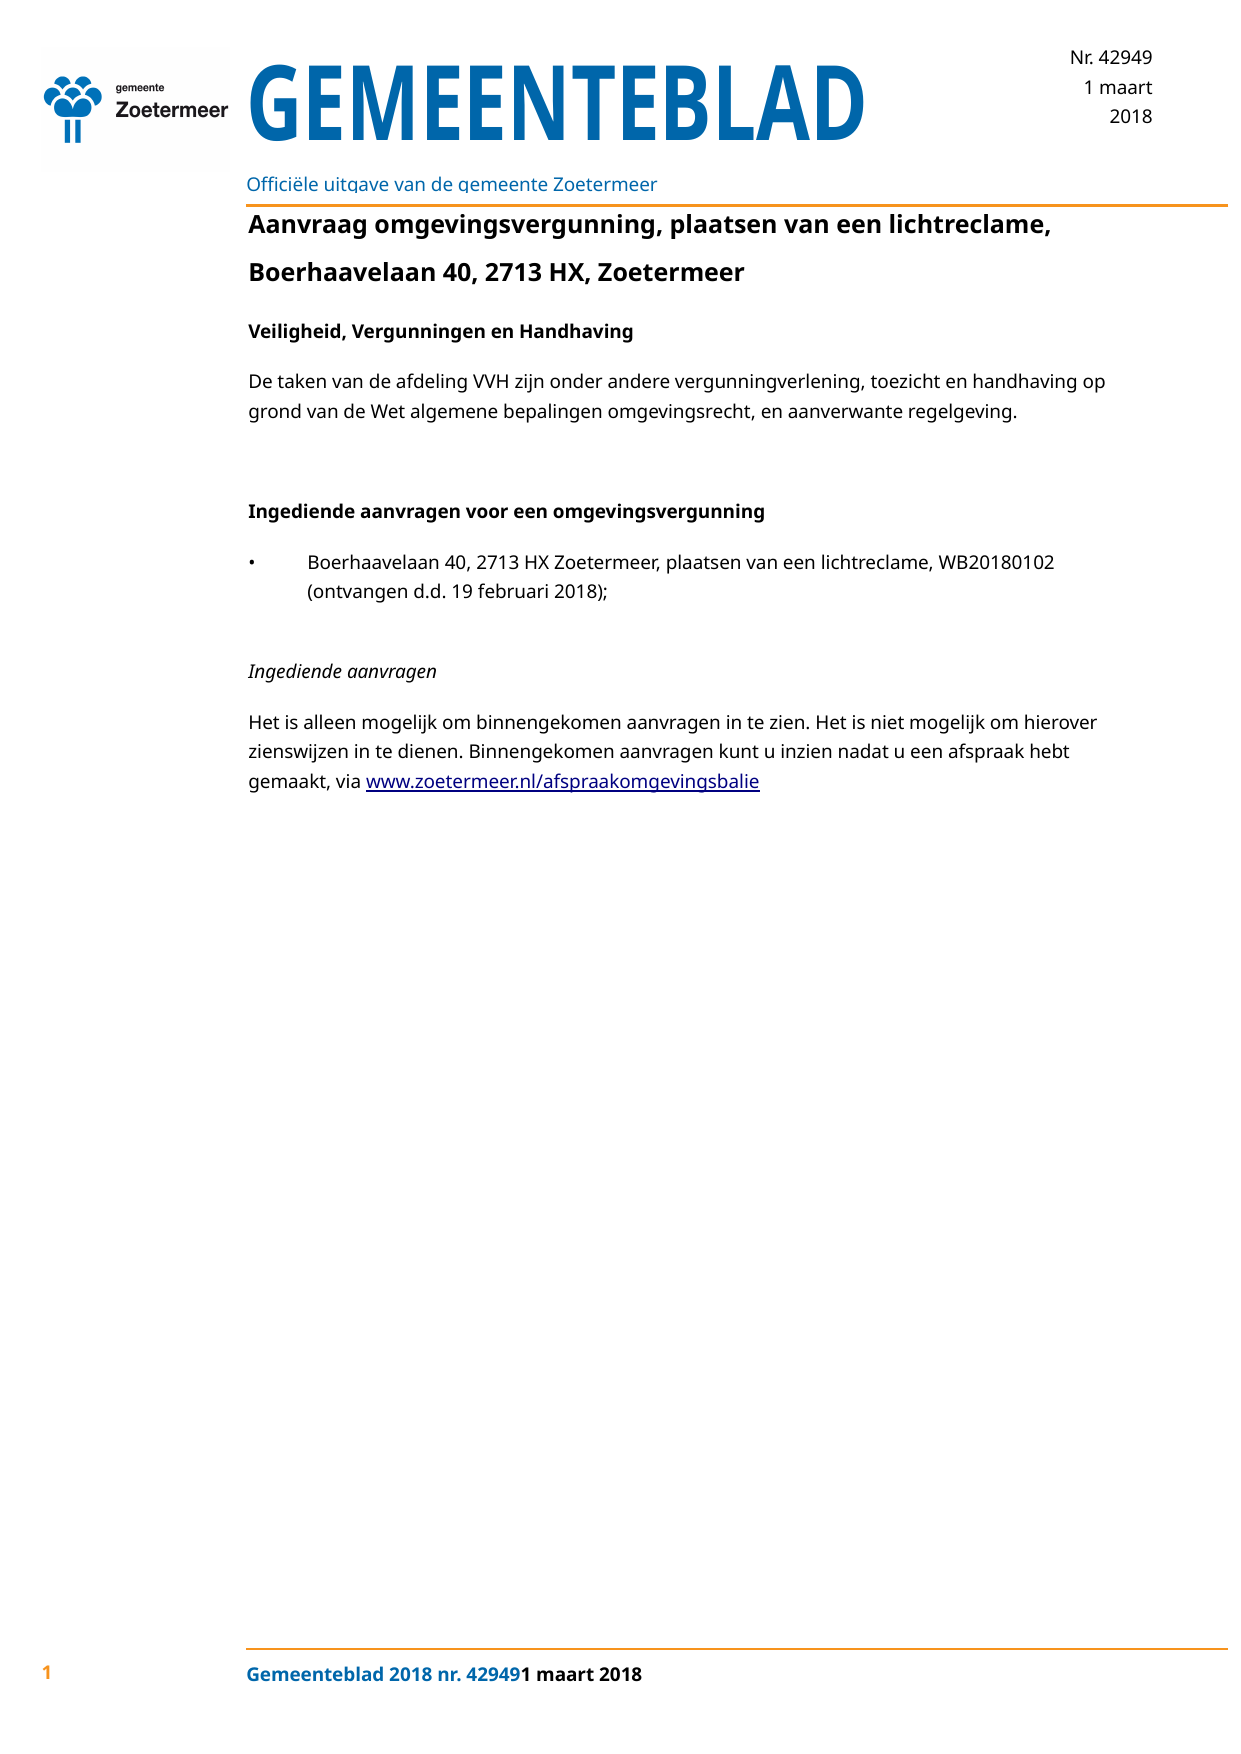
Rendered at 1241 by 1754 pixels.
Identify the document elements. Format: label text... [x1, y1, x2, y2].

list Boerhaavelaan 40, 2713 HX Zoetermeer, plaatsen van een lichtreclame, WB20180102 (ontvangen d.d. 19 februari 2018); [248, 549, 1152, 604]
text De taken van de afdeling VVH zijn onder andere vergunningverlening, toezicht en handhaving op grond van de Wet algemene bepalingen omgevingsrecht, en aanverwante regelgeving. [248, 368, 1152, 424]
picture [41, 47, 231, 172]
text Aanvraag omgevingsvergunning, plaatsen van een lichtreclame, Boerhaavelaan 40, 2713 HX, Zoetermeer [248, 207, 1152, 288]
text Veiligheid, Vergunningen en Handhaving [248, 318, 1152, 344]
text Ingediende aanvragen voor een omgevingsvergunning [248, 499, 1152, 524]
text Ingediende aanvragen [248, 659, 1152, 684]
text Het is alleen mogelijk om binnengekomen aanvragen in te zien. Het is niet mogelijk om hierover zienswijzen in te dienen. Binnengekomen aanvragen kunt u inzien nadat u een afspraak hebt gemaakt, via www.zoetermeer.nl/afspraakomgevingsbalie [248, 709, 1152, 794]
